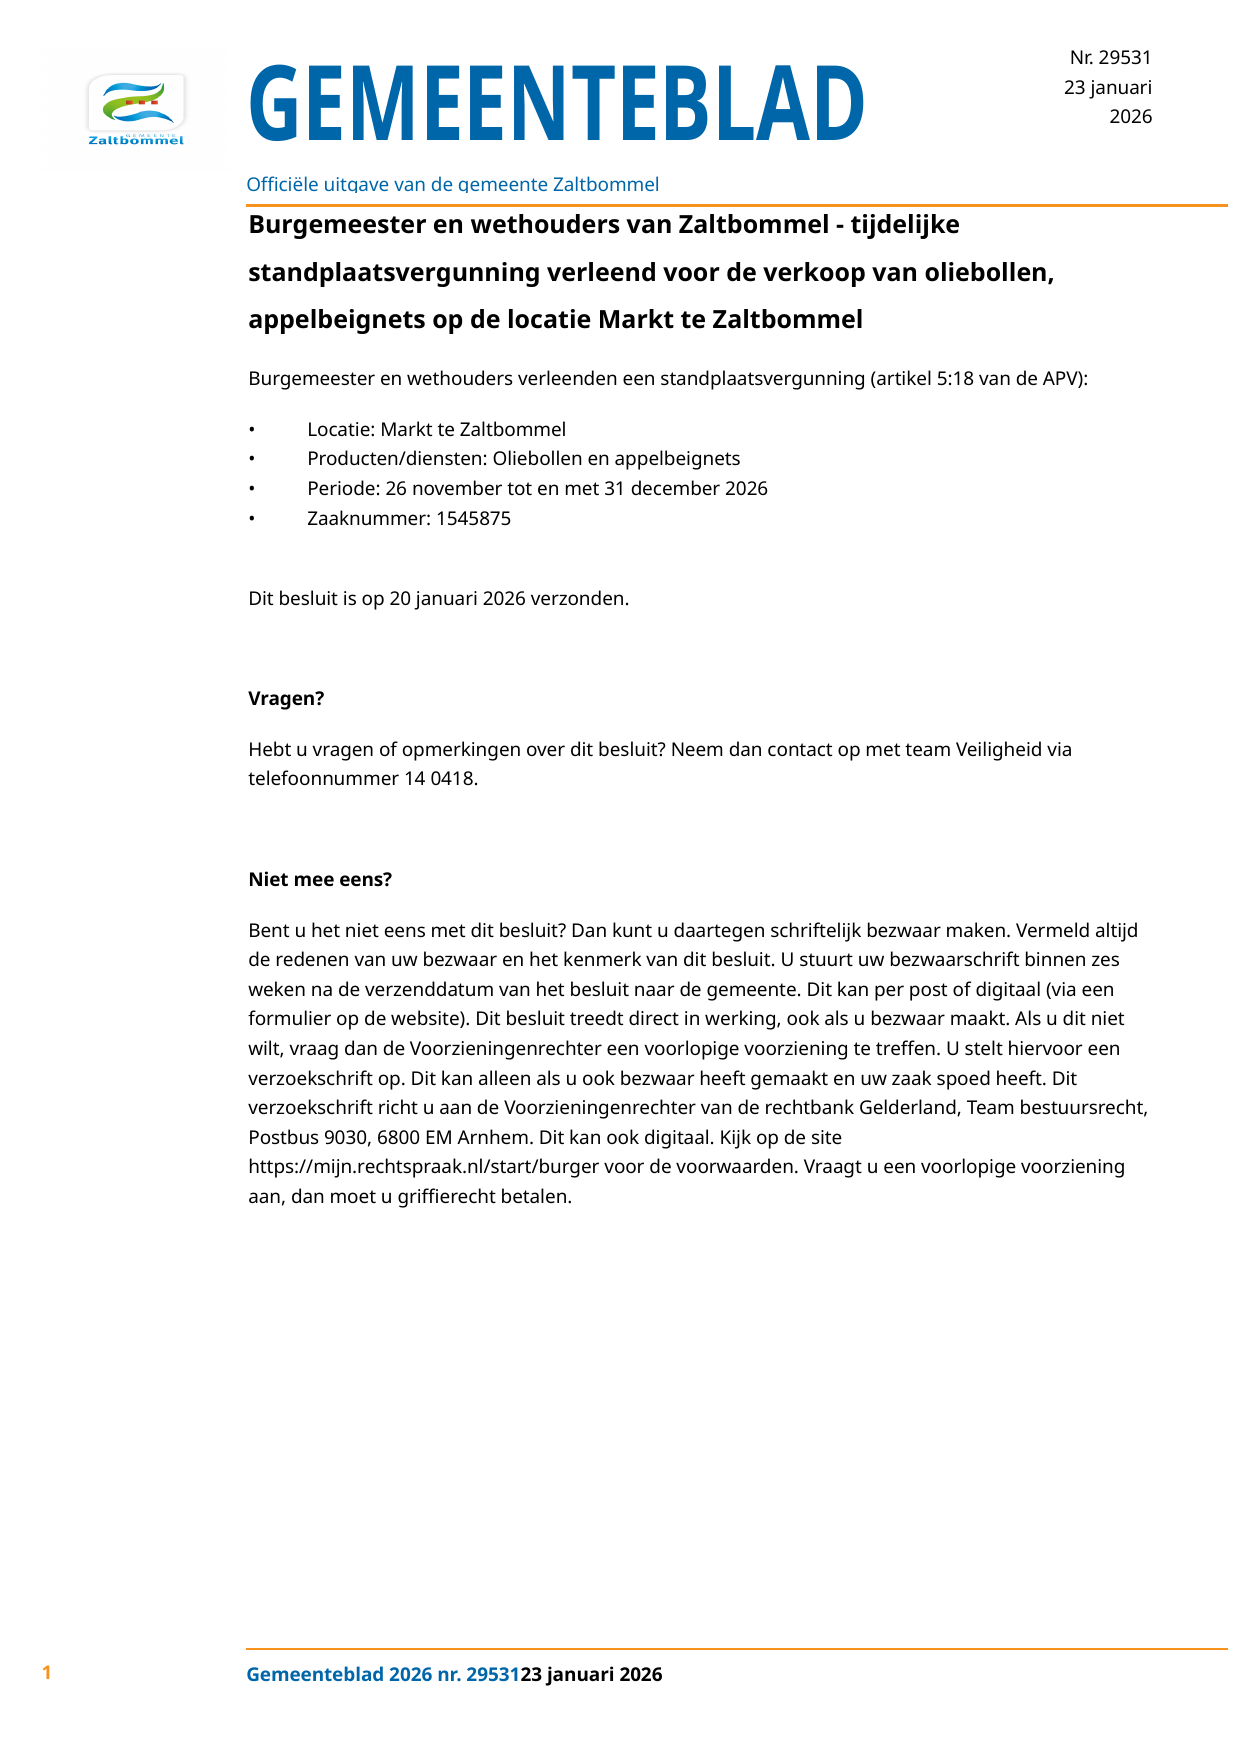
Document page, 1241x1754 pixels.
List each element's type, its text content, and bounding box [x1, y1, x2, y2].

text Vragen? [248, 686, 1152, 711]
text Hebt u vragen of opmerkingen over dit besluit? Neem dan contact op met team Veiligheid via telefoonnummer 14 0418. [248, 736, 1152, 791]
text Dit besluit is op 20 januari 2026 verzonden. [248, 585, 1152, 610]
text Bent u het niet eens met dit besluit? Dan kunt u daartegen schriftelijk bezwaar maken. Vermeld altijd de redenen van uw bezwaar en het kenmerk van dit besluit. U stuurt uw bezwaarschrift binnen zes weken na de verzenddatum van het besluit naar de gemeente. Dit kan per post of digitaal (via een formulier op de website). Dit besluit treedt direct in werking, ook als u bezwaar maakt. Als u dit niet wilt, vraag dan de Voorzieningenrechter een voorlopige voorziening te treffen. U stelt hiervoor een verzoekschrift op. Dit kan alleen als u ook bezwaar heeft gemaakt en uw zaak spoed heeft. Dit verzoekschrift richt u aan de Voorzieningenrechter van de rechtbank Gelderland, Team bestuursrecht, Postbus 9030, 6800 EM Arnhem. Dit kan ook digitaal. Kijk op de site https://mijn.rechtspraak.nl/start/burger voor de voorwaarden. Vraagt u een voorlopige voorziening aan, dan moet u griffierecht betalen. [248, 917, 1152, 1209]
text Niet mee eens? [248, 866, 1152, 892]
text Burgemeester en wethouders van Zaltbommel - tijdelijke standplaatsvergunning verleend voor de verkoop van oliebollen, appelbeignets op de locatie Markt te Zaltbommel [248, 207, 1152, 336]
text Burgemeester en wethouders verleenden een standplaatsvergunning (artikel 5:18 van de APV): [248, 366, 1152, 391]
list Producten/diensten: Oliebollen en appelbeignets [248, 446, 1152, 471]
list Periode: 26 november tot en met 31 december 2026 [248, 475, 1152, 501]
list Zaaknummer: 1545875 [248, 505, 1152, 530]
list Locatie: Markt te Zaltbommel [248, 416, 1152, 442]
picture [41, 47, 231, 172]
